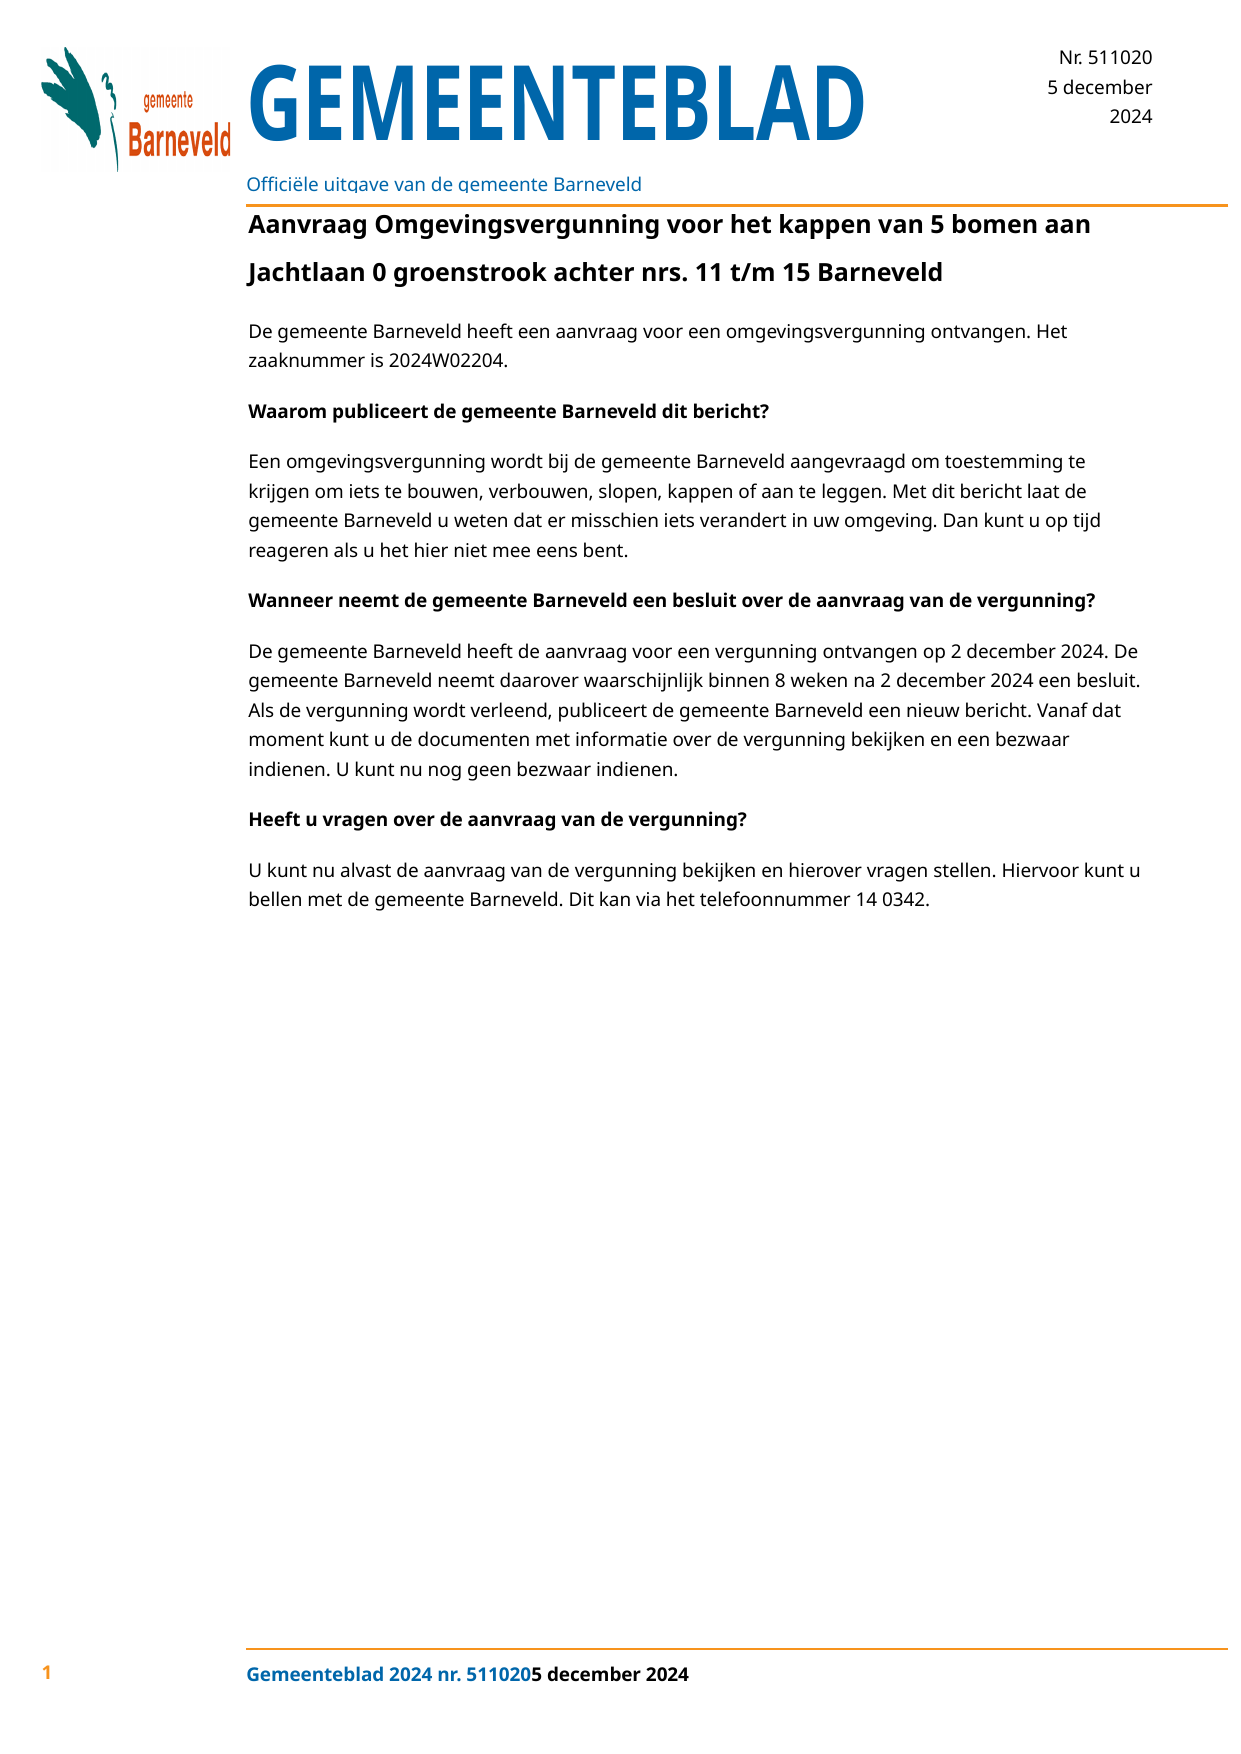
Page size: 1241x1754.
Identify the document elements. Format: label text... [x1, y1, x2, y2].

text De gemeente Barneveld heeft een aanvraag voor een omgevingsvergunning ontvangen. Het zaaknummer is 2024W02204. [248, 318, 1152, 373]
text U kunt nu alvast de aanvraag van de vergunning bekijken en hierover vragen stellen. Hiervoor kunt u bellen met de gemeente Barneveld. Dit kan via het telefoonnummer 14 0342. [248, 857, 1152, 912]
text Een omgevingsvergunning wordt bij de gemeente Barneveld aangevraagd om toestemming te krijgen om iets te bouwen, verbouwen, slopen, kappen of aan te leggen. Met dit bericht laat de gemeente Barneveld u weten dat er misschien iets verandert in uw omgeving. Dan kunt u op tijd reageren als u het hier niet mee eens bent. [248, 448, 1152, 563]
text Waarom publiceert de gemeente Barneveld dit bericht? [248, 398, 1152, 424]
text De gemeente Barneveld heeft de aanvraag voor een vergunning ontvangen op 2 december 2024. De gemeente Barneveld neemt daarover waarschijnlijk binnen 8 weken na 2 december 2024 een besluit. Als de vergunning wordt verleend, publiceert de gemeente Barneveld een nieuw bericht. Vanaf dat moment kunt u de documenten met informatie over de vergunning bekijken en een bezwaar indienen. U kunt nu nog geen bezwaar indienen. [248, 638, 1152, 782]
text Wanneer neemt de gemeente Barneveld een besluit over de aanvraag van de vergunning? [248, 587, 1152, 613]
text Aanvraag Omgevingsvergunning voor het kappen van 5 bomen aan Jachtlaan 0 groenstrook achter nrs. 11 t/m 15 Barneveld [248, 207, 1152, 288]
picture [41, 47, 231, 172]
text Heeft u vragen over de aanvraag van de vergunning? [248, 807, 1152, 832]
